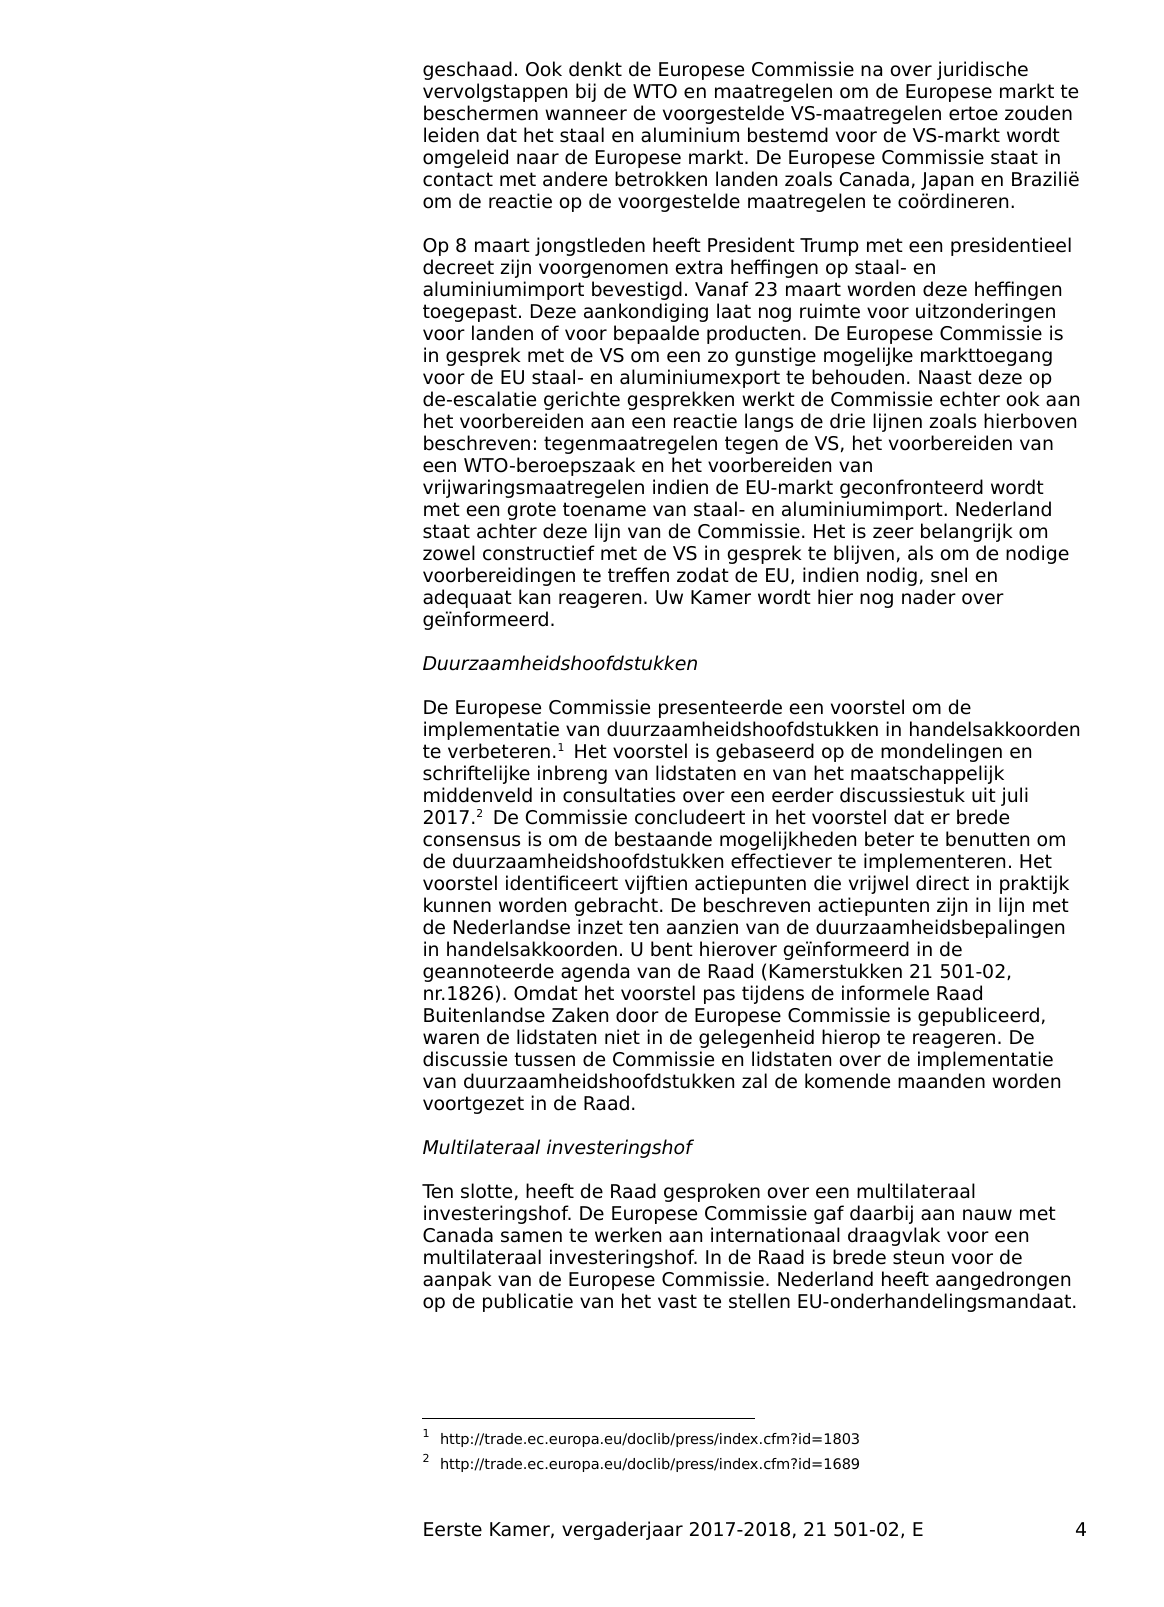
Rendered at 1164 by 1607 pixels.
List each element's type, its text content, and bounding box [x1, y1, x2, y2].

text http://trade.ec.europa.eu/doclib/press/index.cfm?id=1803 [422, 1427, 1087, 1449]
subtitle Multilateraal investeringshof [422, 1137, 1087, 1159]
text Op 8 maart jongstleden heeft President Trump met een presidentieel decreet zijn voorgenomen extra heffingen op staal- en aluminiumimport bevestigd. Vanaf 23 maart worden deze heffingen toegepast. Deze aankondiging laat nog ruimte voor uitzonderingen voor landen of voor bepaalde producten. De Europese Commissie is in gesprek met de VS om een zo gunstige mogelijke markttoegang voor de EU staal- en aluminiumexport te behouden. Naast deze op de-escalatie gerichte gesprekken werkt de Commissie echter ook aan het voorbereiden aan een reactie langs de drie lijnen zoals hierboven beschreven: tegenmaatregelen tegen de VS, het voorbereiden van een WTO-beroepszaak en het voorbereiden van vrijwaringsmaatregelen indien de EU-markt geconfronteerd wordt met een grote toename van staal- en aluminiumimport. Nederland staat achter deze lijn van de Commissie. Het is zeer belangrijk om zowel constructief met de VS in gesprek te blijven, als om de nodige voorbereidingen te treffen zodat de EU, indien nodig, snel en adequaat kan reageren. Uw Kamer wordt hier nog nader over geïnformeerd. [422, 235, 1087, 631]
text http://trade.ec.europa.eu/doclib/press/index.cfm?id=1689 [422, 1452, 1087, 1474]
text geschaad. Ook denkt de Europese Commissie na over juridische vervolgstappen bij de WTO en maatregelen om de Europese markt te beschermen wanneer de voorgestelde VS-maatregelen ertoe zouden leiden dat het staal en aluminium bestemd voor de VS-markt wordt omgeleid naar de Europese markt. De Europese Commissie staat in contact met andere betrokken landen zoals Canada, Japan en Brazilië om de reactie op de voorgestelde maatregelen te coördineren. [422, 59, 1087, 213]
subtitle Duurzaamheidshoofdstukken [422, 653, 1087, 675]
text Ten slotte, heeft de Raad gesproken over een multilateraal investeringshof. De Europese Commissie gaf daarbij aan nauw met Canada samen te werken aan internationaal draagvlak voor een multilateraal investeringshof. In de Raad is brede steun voor de aanpak van de Europese Commissie. Nederland heeft aangedrongen op de publicatie van het vast te stellen EU-onderhandelingsmandaat. [422, 1181, 1087, 1313]
text De Europese Commissie presenteerde een voorstel om de implementatie van duurzaamheidshoofdstukken in handelsakkoorden te verbeteren. Het voorstel is gebaseerd op de mondelingen en schriftelijke inbreng van lidstaten en van het maatschappelijk middenveld in consultaties over een eerder discussiestuk uit juli 2017. De Commissie concludeert in het voorstel dat er brede consensus is om de bestaande mogelijkheden beter te benutten om de duurzaamheidshoofdstukken effectiever te implementeren. Het voorstel identificeert vijftien actiepunten die vrijwel direct in praktijk kunnen worden gebracht. De beschreven actiepunten zijn in lijn met de Nederlandse inzet ten aanzien van de duurzaamheidsbepalingen in handelsakkoorden. U bent hierover geïnformeerd in de geannoteerde agenda van de Raad (Kamerstukken 21 501-02, nr.1826). Omdat het voorstel pas tijdens de informele Raad Buitenlandse Zaken door de Europese Commissie is gepubliceerd, waren de lidstaten niet in de gelegenheid hierop te reageren. De discussie tussen de Commissie en lidstaten over de implementatie van duurzaamheidshoofdstukken zal de komende maanden worden voortgezet in de Raad. [422, 697, 1087, 1115]
